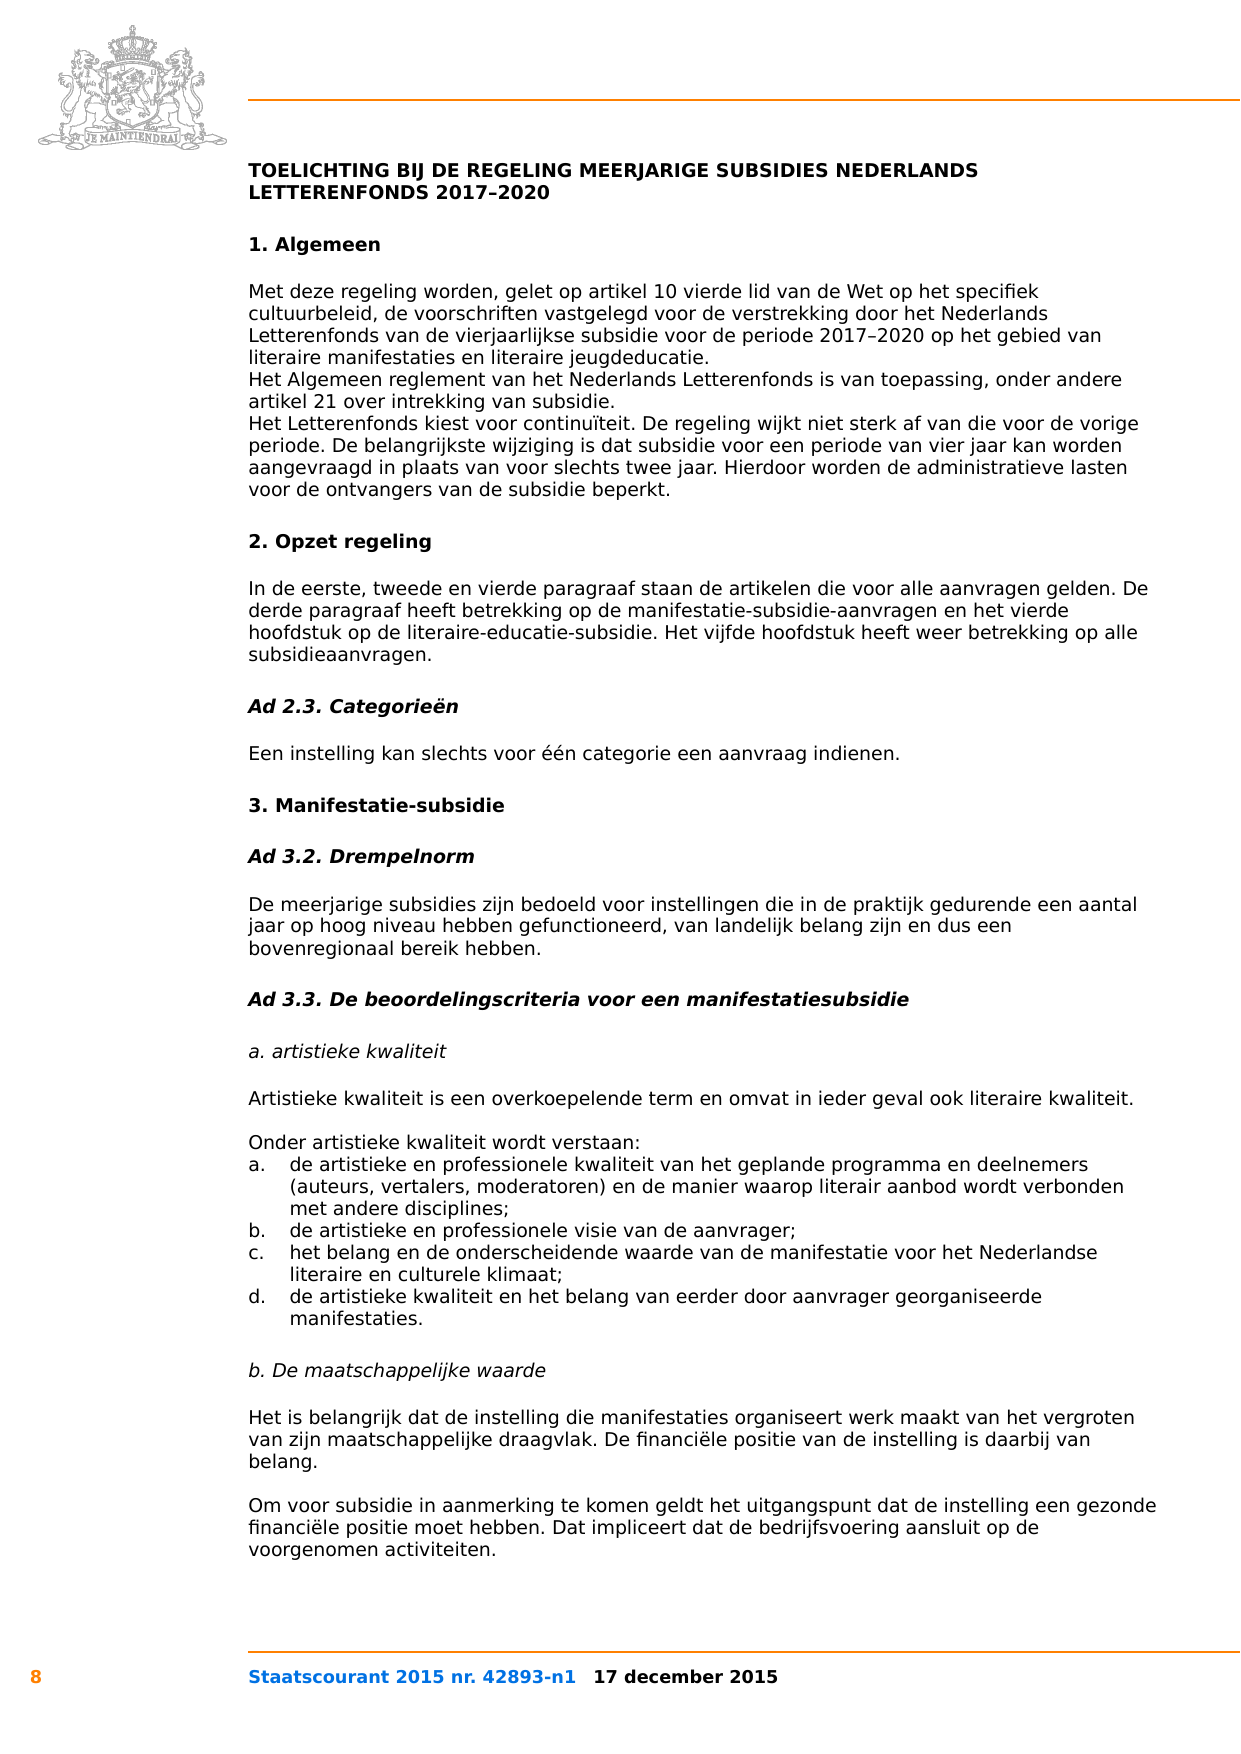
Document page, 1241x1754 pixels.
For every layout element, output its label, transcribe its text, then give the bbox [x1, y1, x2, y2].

subtitle Ad 3.3. De beoordelingscriteria voor een manifestatiesubsidie [248, 989, 1163, 1011]
text Met deze regeling worden, gelet op artikel 10 vierde lid van de Wet op het specifiek cultuurbeleid, de voorschriften vastgelegd voor de verstrekking door het Nederlands Letterenfonds van de vierjaarlijkse subsidie voor de periode 2017–2020 op het gebied van literaire manifestaties en literaire jeugdeducatie. [248, 281, 1163, 369]
text Onder artistieke kwaliteit wordt verstaan: [248, 1132, 1163, 1154]
text d. de artistieke kwaliteit en het belang van eerder door aanvrager georganiseerde manifestaties. [248, 1286, 1163, 1330]
subtitle TOELICHTING BIJ DE REGELING MEERJARIGE SUBSIDIES NEDERLANDS LETTERENFONDS 2017–2020 [248, 160, 1163, 204]
text Een instelling kan slechts voor één categorie een aanvraag indienen. [248, 742, 1163, 764]
subtitle Ad 2.3. Categorieën [248, 696, 1163, 717]
text Om voor subsidie in aanmerking te komen geldt het uitgangspunt dat de instelling een gezonde financiële positie moet hebben. Dat impliceert dat de bedrijfsvoering aansluit op de voorgenomen activiteiten. [248, 1495, 1163, 1561]
subtitle b. De maatschappelijke waarde [248, 1360, 1163, 1382]
text Artistieke kwaliteit is een overkoepelende term en omvat in ieder geval ook literaire kwaliteit. [248, 1088, 1163, 1110]
text Het Algemeen reglement van het Nederlands Letterenfonds is van toepassing, onder andere artikel 21 over intrekking van subsidie. [248, 369, 1163, 413]
text Het Letterenfonds kiest voor continuïteit. De regeling wijkt niet sterk af van die voor de vorige periode. De belangrijkste wijziging is dat subsidie voor een periode van vier jaar kan worden aangevraagd in plaats van voor slechts twee jaar. Hierdoor worden de administratieve lasten voor de ontvangers van de subsidie beperkt. [248, 413, 1163, 501]
subtitle 3. Manifestatie-subsidie [248, 794, 1163, 816]
subtitle a. artistieke kwaliteit [248, 1041, 1163, 1063]
picture [38, 25, 227, 150]
subtitle 2. Opzet regeling [248, 531, 1163, 553]
text De meerjarige subsidies zijn bedoeld voor instellingen die in de praktijk gedurende een aantal jaar op hoog niveau hebben gefunctioneerd, van landelijk belang zijn en dus een bovenregionaal bereik hebben. [248, 893, 1163, 959]
text a. de artistieke en professionele kwaliteit van het geplande programma en deelnemers (auteurs, vertalers, moderatoren) en de manier waarop literair aanbod wordt verbonden met andere disciplines; [248, 1154, 1163, 1220]
subtitle Ad 3.2. Drempelnorm [248, 846, 1163, 868]
text In de eerste, tweede en vierde paragraaf staan de artikelen die voor alle aanvragen gelden. De derde paragraaf heeft betrekking op de manifestatie-subsidie-aanvragen en het vierde hoofdstuk op de literaire-educatie-subsidie. Het vijfde hoofdstuk heeft weer betrekking op alle subsidieaanvragen. [248, 578, 1163, 666]
text b. de artistieke en professionele visie van de aanvrager; [248, 1220, 1163, 1242]
text Het is belangrijk dat de instelling die manifestaties organiseert werk maakt van het vergroten van zijn maatschappelijke draagvlak. De financiële positie van de instelling is daarbij van belang. [248, 1407, 1163, 1473]
text c. het belang en de onderscheidende waarde van de manifestatie voor het Nederlandse literaire en culturele klimaat; [248, 1242, 1163, 1286]
subtitle 1. Algemeen [248, 234, 1163, 256]
